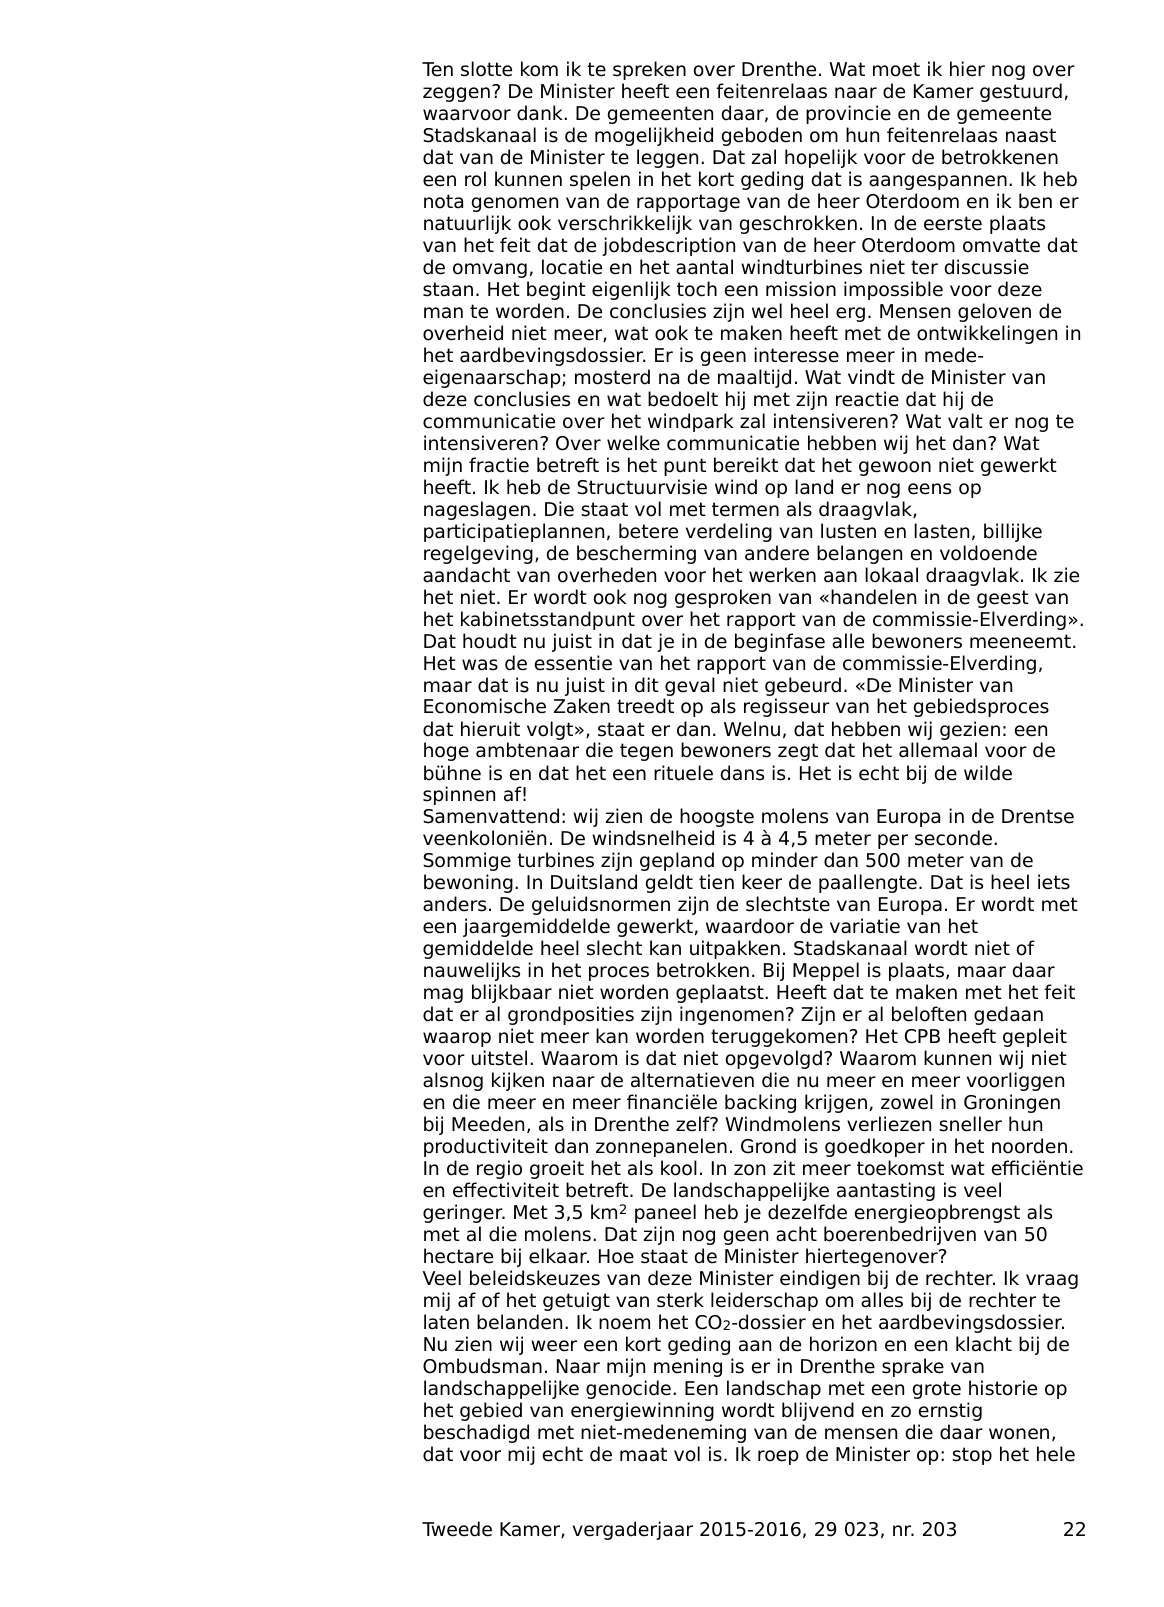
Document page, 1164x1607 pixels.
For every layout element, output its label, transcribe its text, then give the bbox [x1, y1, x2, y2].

text Veel beleidskeuzes van deze Minister eindigen bij de rechter. Ik vraag mij af of het getuigt van sterk leiderschap om alles bij de rechter te laten belanden. Ik noem het CO2-dossier en het aardbevingsdossier. Nu zien wij weer een kort geding aan de horizon en een klacht bij de Ombudsman. Naar mijn mening is er in Drenthe sprake van landschappelijke genocide. Een landschap met een grote historie op het gebied van energiewinning wordt blijvend en zo ernstig beschadigd met niet-medeneming van de mensen die daar wonen, dat voor mij echt de maat vol is. Ik roep de Minister op: stop het hele [422, 1268, 1087, 1466]
text Samenvattend: wij zien de hoogste molens van Europa in de Drentse veenkoloniën. De windsnelheid is 4 à 4,5 meter per seconde. Sommige turbines zijn gepland op minder dan 500 meter van de bewoning. In Duitsland geldt tien keer de paallengte. Dat is heel iets anders. De geluidsnormen zijn de slechtste van Europa. Er wordt met een jaargemiddelde gewerkt, waardoor de variatie van het gemiddelde heel slecht kan uitpakken. Stadskanaal wordt niet of nauwelijks in het proces betrokken. Bij Meppel is plaats, maar daar mag blijkbaar niet worden geplaatst. Heeft dat te maken met het feit dat er al grondposities zijn ingenomen? Zijn er al beloften gedaan waarop niet meer kan worden teruggekomen? Het CPB heeft gepleit voor uitstel. Waarom is dat niet opgevolgd? Waarom kunnen wij niet alsnog kijken naar de alternatieven die nu meer en meer voorliggen en die meer en meer financiële backing krijgen, zowel in Groningen bij Meeden, als in Drenthe zelf? Windmolens verliezen sneller hun productiviteit dan zonnepanelen. Grond is goedkoper in het noorden. In de regio groeit het als kool. In zon zit meer toekomst wat efficiëntie en effectiviteit betreft. De landschappelijke aantasting is veel geringer. Met 3,5 km2 paneel heb je dezelfde energieopbrengst als met al die molens. Dat zijn nog geen acht boerenbedrijven van 50 hectare bij elkaar. Hoe staat de Minister hiertegenover? [422, 806, 1087, 1268]
text Ten slotte kom ik te spreken over Drenthe. Wat moet ik hier nog over zeggen? De Minister heeft een feitenrelaas naar de Kamer gestuurd, waarvoor dank. De gemeenten daar, de provincie en de gemeente Stadskanaal is de mogelijkheid geboden om hun feitenrelaas naast dat van de Minister te leggen. Dat zal hopelijk voor de betrokkenen een rol kunnen spelen in het kort geding dat is aangespannen. Ik heb nota genomen van de rapportage van de heer Oterdoom en ik ben er natuurlijk ook verschrikkelijk van geschrokken. In de eerste plaats van het feit dat de jobdescription van de heer Oterdoom omvatte dat de omvang, locatie en het aantal windturbines niet ter discussie staan. Het begint eigenlijk toch een mission impossible voor deze man te worden. De conclusies zijn wel heel erg. Mensen geloven de overheid niet meer, wat ook te maken heeft met de ontwikkelingen in het aardbevingsdossier. Er is geen interesse meer in mede-eigenaarschap; mosterd na de maaltijd. Wat vindt de Minister van deze conclusies en wat bedoelt hij met zijn reactie dat hij de communicatie over het windpark zal intensiveren? Wat valt er nog te intensiveren? Over welke communicatie hebben wij het dan? Wat mijn fractie betreft is het punt bereikt dat het gewoon niet gewerkt heeft. Ik heb de Structuurvisie wind op land er nog eens op nageslagen. Die staat vol met termen als draagvlak, participatieplannen, betere verdeling van lusten en lasten, billijke regelgeving, de bescherming van andere belangen en voldoende aandacht van overheden voor het werken aan lokaal draagvlak. Ik zie het niet. Er wordt ook nog gesproken van «handelen in de geest van het kabinetsstandpunt over het rapport van de commissie-Elverding». Dat houdt nu juist in dat je in de beginfase alle bewoners meeneemt. Het was de essentie van het rapport van de commissie-Elverding, maar dat is nu juist in dit geval niet gebeurd. «De Minister van Economische Zaken treedt op als regisseur van het gebiedsproces dat hieruit volgt», staat er dan. Welnu, dat hebben wij gezien: een hoge ambtenaar die tegen bewoners zegt dat het allemaal voor de bühne is en dat het een rituele dans is. Het is echt bij de wilde spinnen af! [422, 59, 1087, 806]
